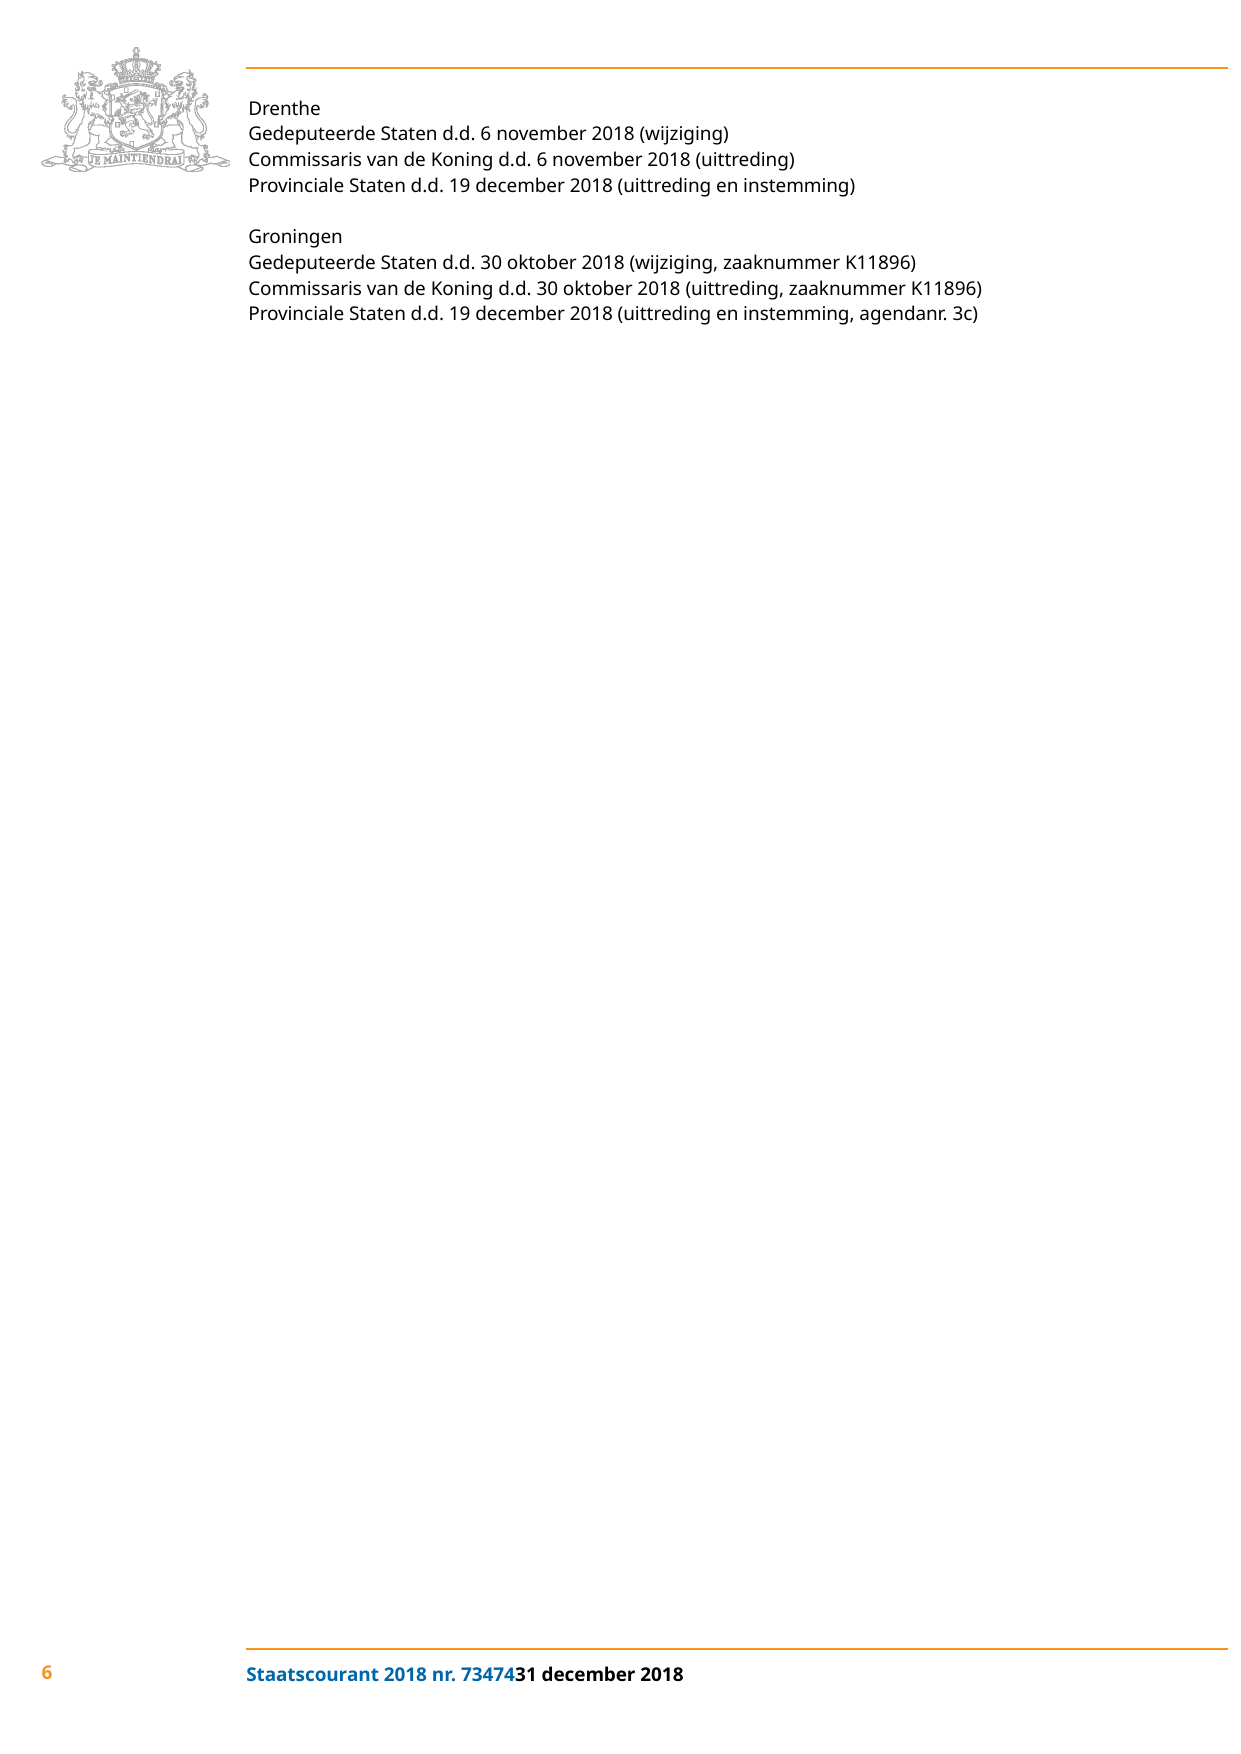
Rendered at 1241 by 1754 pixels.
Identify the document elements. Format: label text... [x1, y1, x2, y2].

text Groningen [248, 223, 1152, 249]
text Provinciale Staten d.d. 19 december 2018 (uittreding en instemming) [248, 172, 1152, 198]
text Provinciale Staten d.d. 19 december 2018 (uittreding en instemming, agendanr. 3c) [248, 301, 1152, 326]
text Gedeputeerde Staten d.d. 30 oktober 2018 (wijziging, zaaknummer K11896) [248, 249, 1152, 275]
text Drenthe [248, 95, 1152, 121]
text Commissaris van de Koning d.d. 30 oktober 2018 (uittreding, zaaknummer K11896) [248, 275, 1152, 301]
text Gedeputeerde Staten d.d. 6 november 2018 (wijziging) [248, 121, 1152, 146]
text Commissaris van de Koning d.d. 6 november 2018 (uittreding) [248, 146, 1152, 172]
picture [41, 47, 231, 172]
